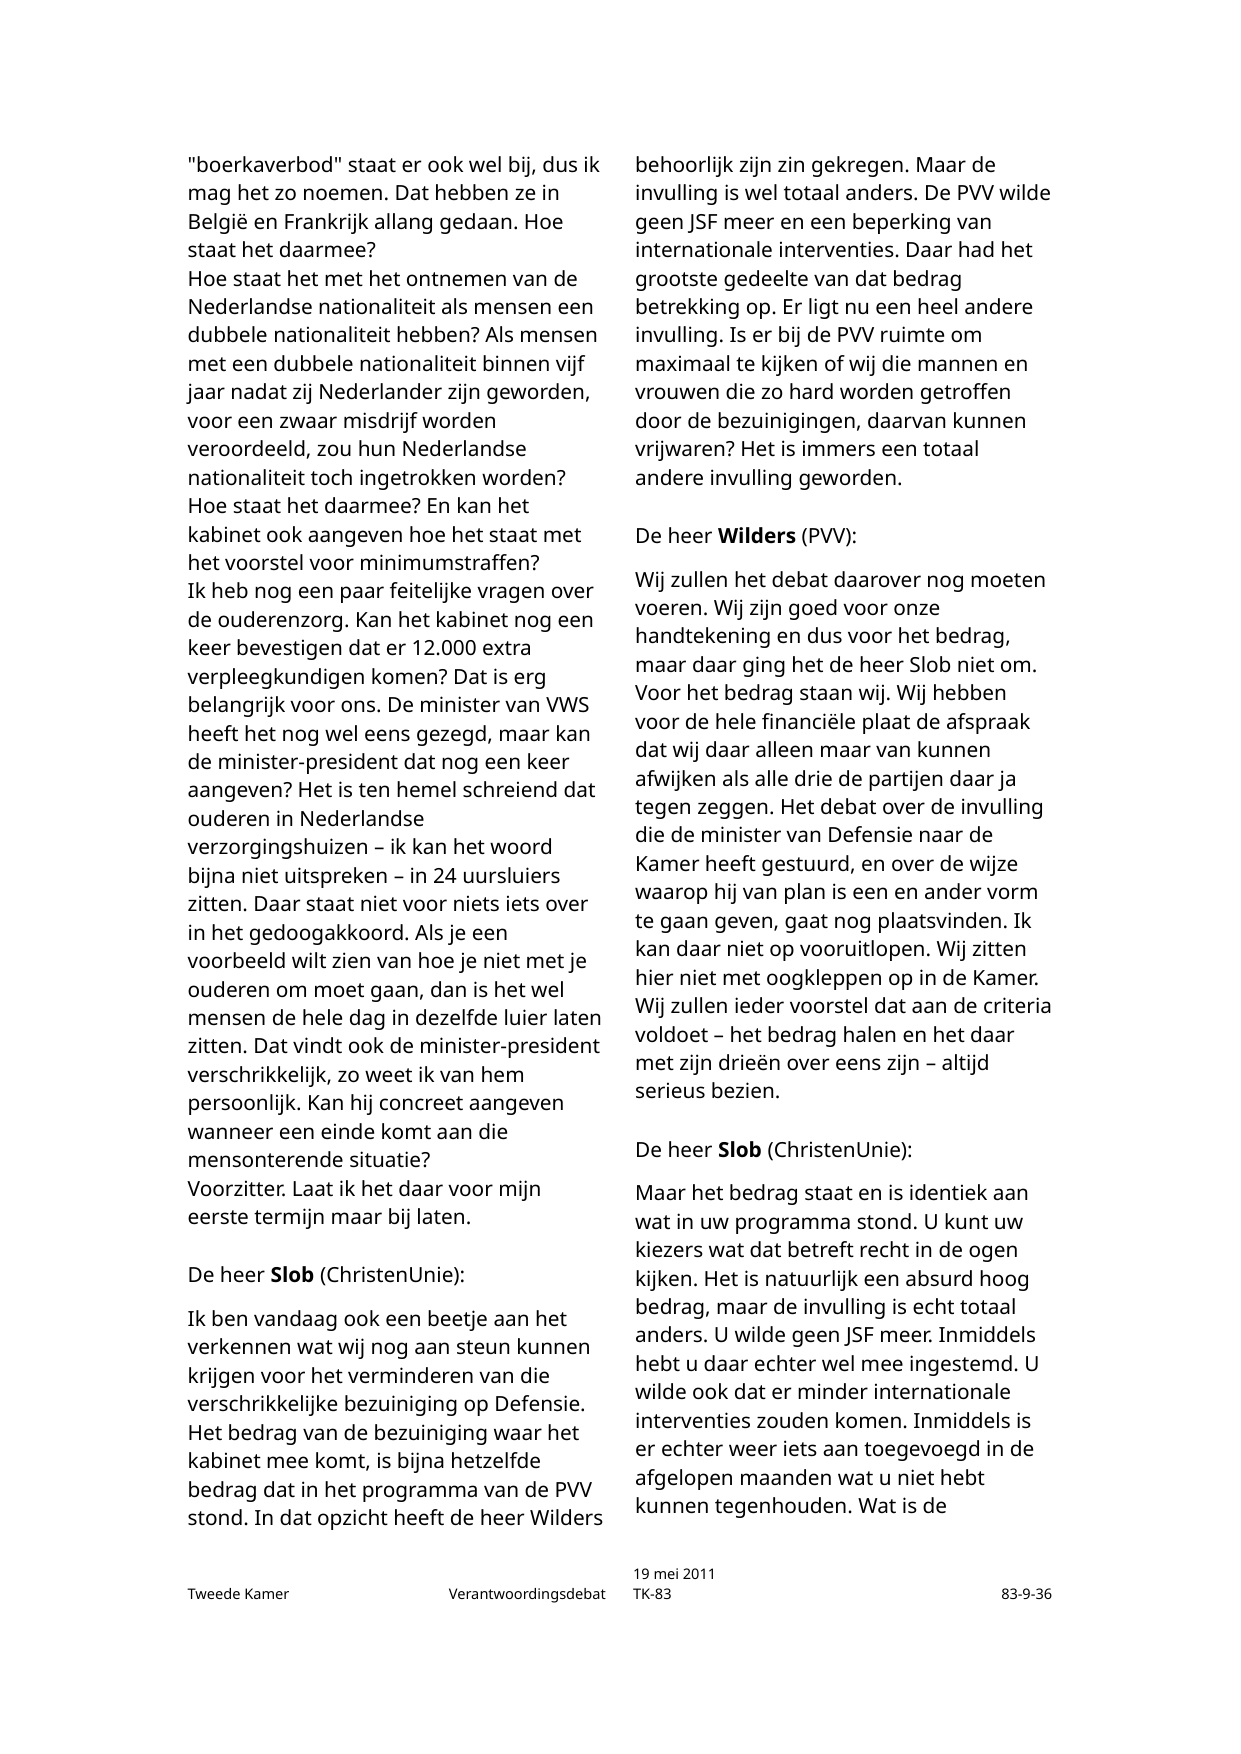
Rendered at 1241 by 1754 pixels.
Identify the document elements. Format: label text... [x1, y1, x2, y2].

text De heer Slob (ChristenUnie): [635, 1135, 1053, 1163]
text De heer Slob (ChristenUnie): [187, 1261, 605, 1289]
text Hoe staat het met het ontnemen van de Nederlandse nationaliteit als mensen een dubbele nationaliteit hebben? Als mensen met een dubbele nationaliteit binnen vijf jaar nadat zij Nederlander zijn geworden, voor een zwaar misdrijf worden veroordeeld, zou hun Nederlandse nationaliteit toch ingetrokken worden? Hoe staat het daarmee? En kan het kabinet ook aangeven hoe het staat met het voorstel voor minimumstraffen? [187, 264, 605, 577]
text Voorzitter. Laat ik het daar voor mijn eerste termijn maar bij laten. [187, 1174, 605, 1231]
text Maar het bedrag staat en is identiek aan wat in uw programma stond. U kunt uw kiezers wat dat betreft recht in de ogen kijken. Het is natuurlijk een absurd hoog bedrag, maar de invulling is echt totaal anders. U wilde geen JSF meer. Inmiddels hebt u daar echter wel mee ingestemd. U wilde ook dat er minder internationale interventies zouden komen. Inmiddels is er echter weer iets aan toegevoegd in de afgelopen maanden wat u niet hebt kunnen tegenhouden. Wat is de [635, 1178, 1053, 1520]
text Ik ben vandaag ook een beetje aan het verkennen wat wij nog aan steun kunnen krijgen voor het verminderen van die verschrikkelijke bezuiniging op Defensie. Het bedrag van de bezuiniging waar het kabinet mee komt, is bijna hetzelfde bedrag dat in het programma van de PVV stond. In dat opzicht heeft de heer Wilders [187, 1304, 605, 1532]
text De heer Wilders (PVV): [635, 521, 1053, 550]
text behoorlijk zijn zin gekregen. Maar de invulling is wel totaal anders. De PVV wilde geen JSF meer en een beperking van internationale interventies. Daar had het grootste gedeelte van dat bedrag betrekking op. Er ligt nu een heel andere invulling. Is er bij de PVV ruimte om maximaal te kijken of wij die mannen en vrouwen die zo hard worden getroffen door de bezuinigingen, daarvan kunnen vrijwaren? Het is immers een totaal andere invulling geworden. [635, 150, 1053, 491]
text Wij zullen het debat daarover nog moeten voeren. Wij zijn goed voor onze handtekening en dus voor het bedrag, maar daar ging het de heer Slob niet om. Voor het bedrag staan wij. Wij hebben voor de hele financiële plaat de afspraak dat wij daar alleen maar van kunnen afwijken als alle drie de partijen daar ja tegen zeggen. Het debat over de invulling die de minister van Defensie naar de Kamer heeft gestuurd, en over de wijze waarop hij van plan is een en ander vorm te gaan geven, gaat nog plaatsvinden. Ik kan daar niet op vooruitlopen. Wij zitten hier niet met oogkleppen op in de Kamer. Wij zullen ieder voorstel dat aan de criteria voldoet – het bedrag halen en het daar met zijn drieën over eens zijn – altijd serieus bezien. [635, 565, 1053, 1105]
text Ik heb nog een paar feitelijke vragen over de ouderenzorg. Kan het kabinet nog een keer bevestigen dat er 12.000 extra verpleegkundigen komen? Dat is erg belangrijk voor ons. De minister van VWS heeft het nog wel eens gezegd, maar kan de minister-president dat nog een keer aangeven? Het is ten hemel schreiend dat ouderen in Nederlandse verzorgingshuizen – ik kan het woord bijna niet uitspreken – in 24 uursluiers zitten. Daar staat niet voor niets iets over in het gedoogakkoord. Als je een voorbeeld wilt zien van hoe je niet met je ouderen om moet gaan, dan is het wel mensen de hele dag in dezelfde luier laten zitten. Dat vindt ook de minister-president verschrikkelijk, zo weet ik van hem persoonlijk. Kan hij concreet aangeven wanneer een einde komt aan die mensonterende situatie? [187, 577, 605, 1174]
text "boerkaverbod" staat er ook wel bij, dus ik mag het zo noemen. Dat hebben ze in België en Frankrijk allang gedaan. Hoe staat het daarmee? [187, 150, 605, 264]
